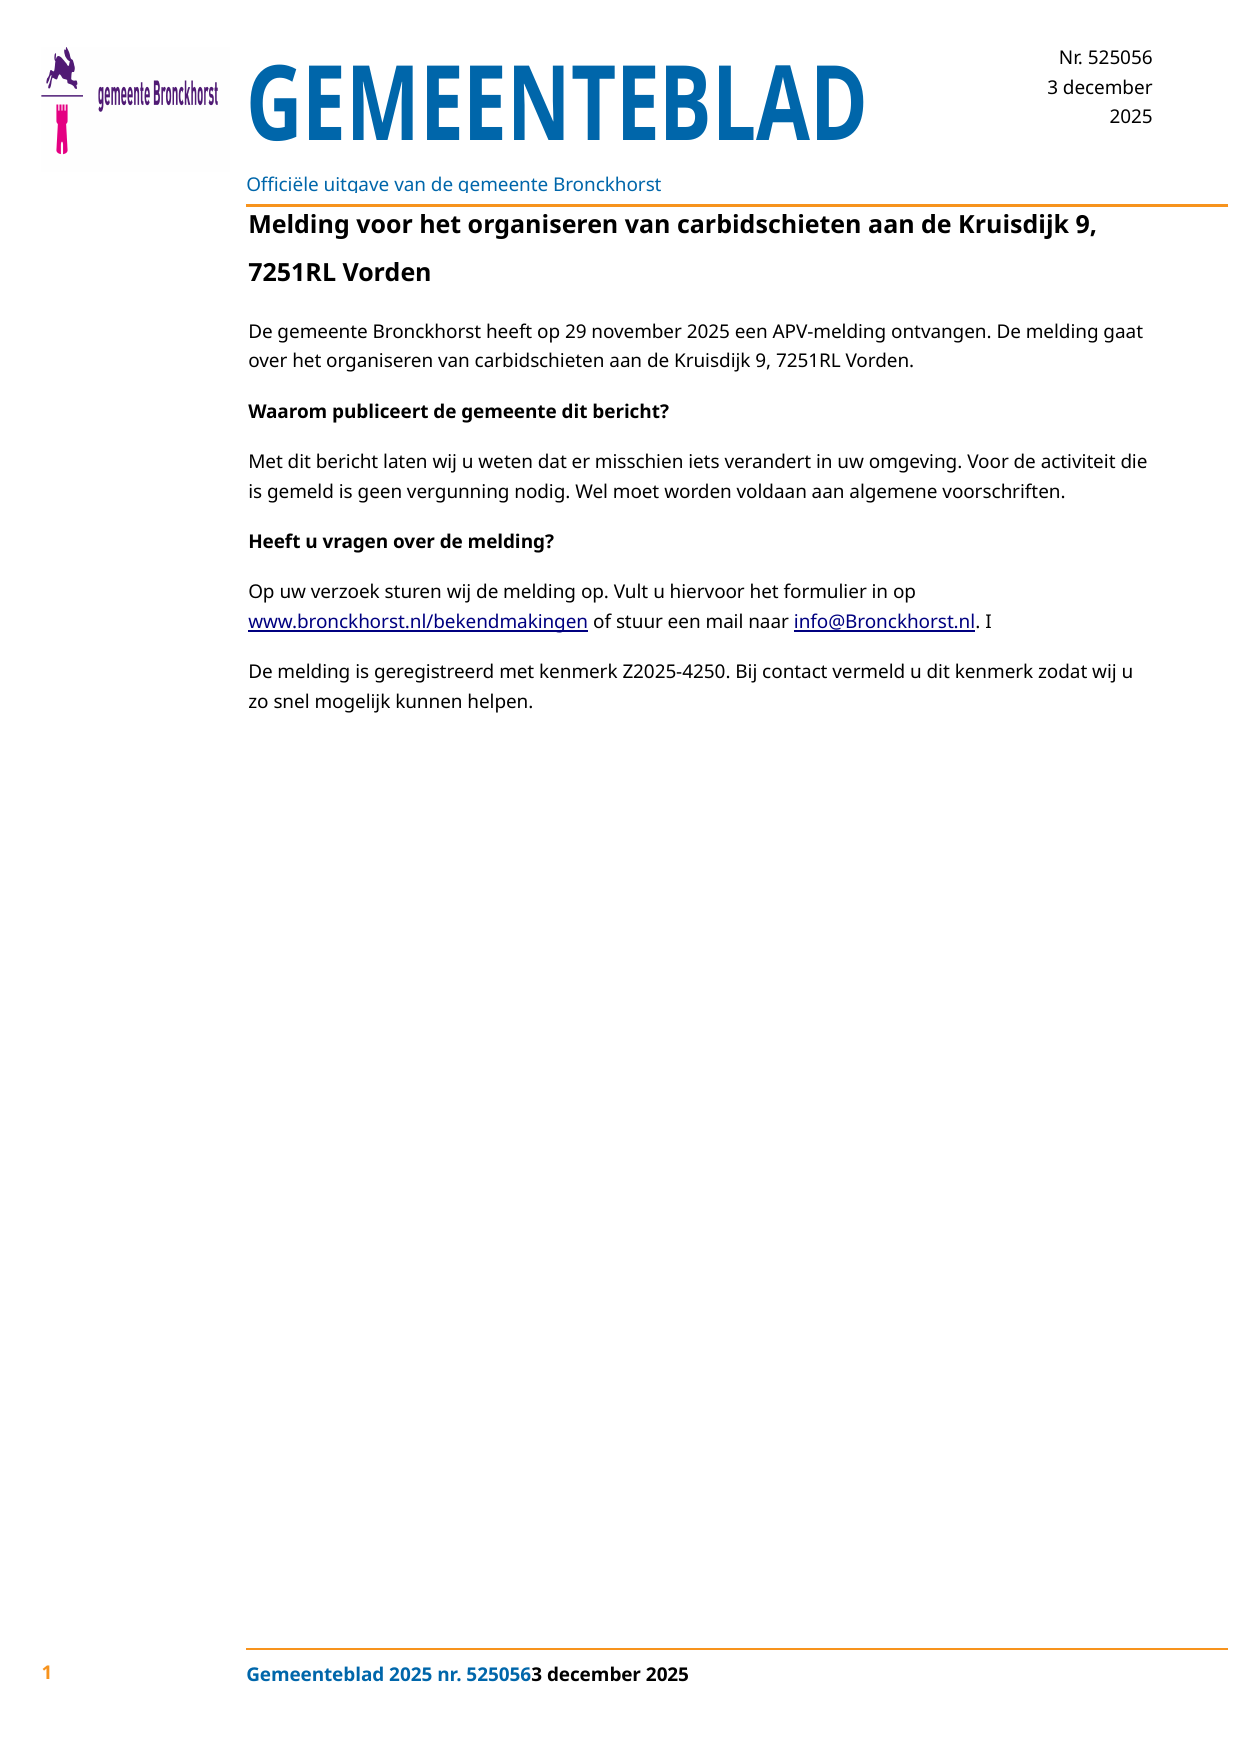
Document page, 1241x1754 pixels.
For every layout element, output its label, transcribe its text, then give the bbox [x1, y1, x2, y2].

text Op uw verzoek sturen wij de melding op. Vult u hiervoor het formulier in op www.bronckhorst.nl/bekendmakingen of stuur een mail naar info@Bronckhorst.nl. I [248, 579, 1152, 634]
text Met dit bericht laten wij u weten dat er misschien iets verandert in uw omgeving. Voor de activiteit die is gemeld is geen vergunning nodig. Wel moet worden voldaan aan algemene voorschriften. [248, 448, 1152, 504]
text De melding is geregistreerd met kenmerk Z2025-4250. Bij contact vermeld u dit kenmerk zodat wij u zo snel mogelijk kunnen helpen. [248, 659, 1152, 714]
text De gemeente Bronckhorst heeft op 29 november 2025 een APV-melding ontvangen. De melding gaat over het organiseren van carbidschieten aan de Kruisdijk 9, 7251RL Vorden. [248, 318, 1152, 373]
text Melding voor het organiseren van carbidschieten aan de Kruisdijk 9, 7251RL Vorden [248, 207, 1152, 288]
text Heeft u vragen over de melding? [248, 528, 1152, 554]
picture [41, 47, 231, 172]
text Waarom publiceert de gemeente dit bericht? [248, 398, 1152, 424]
